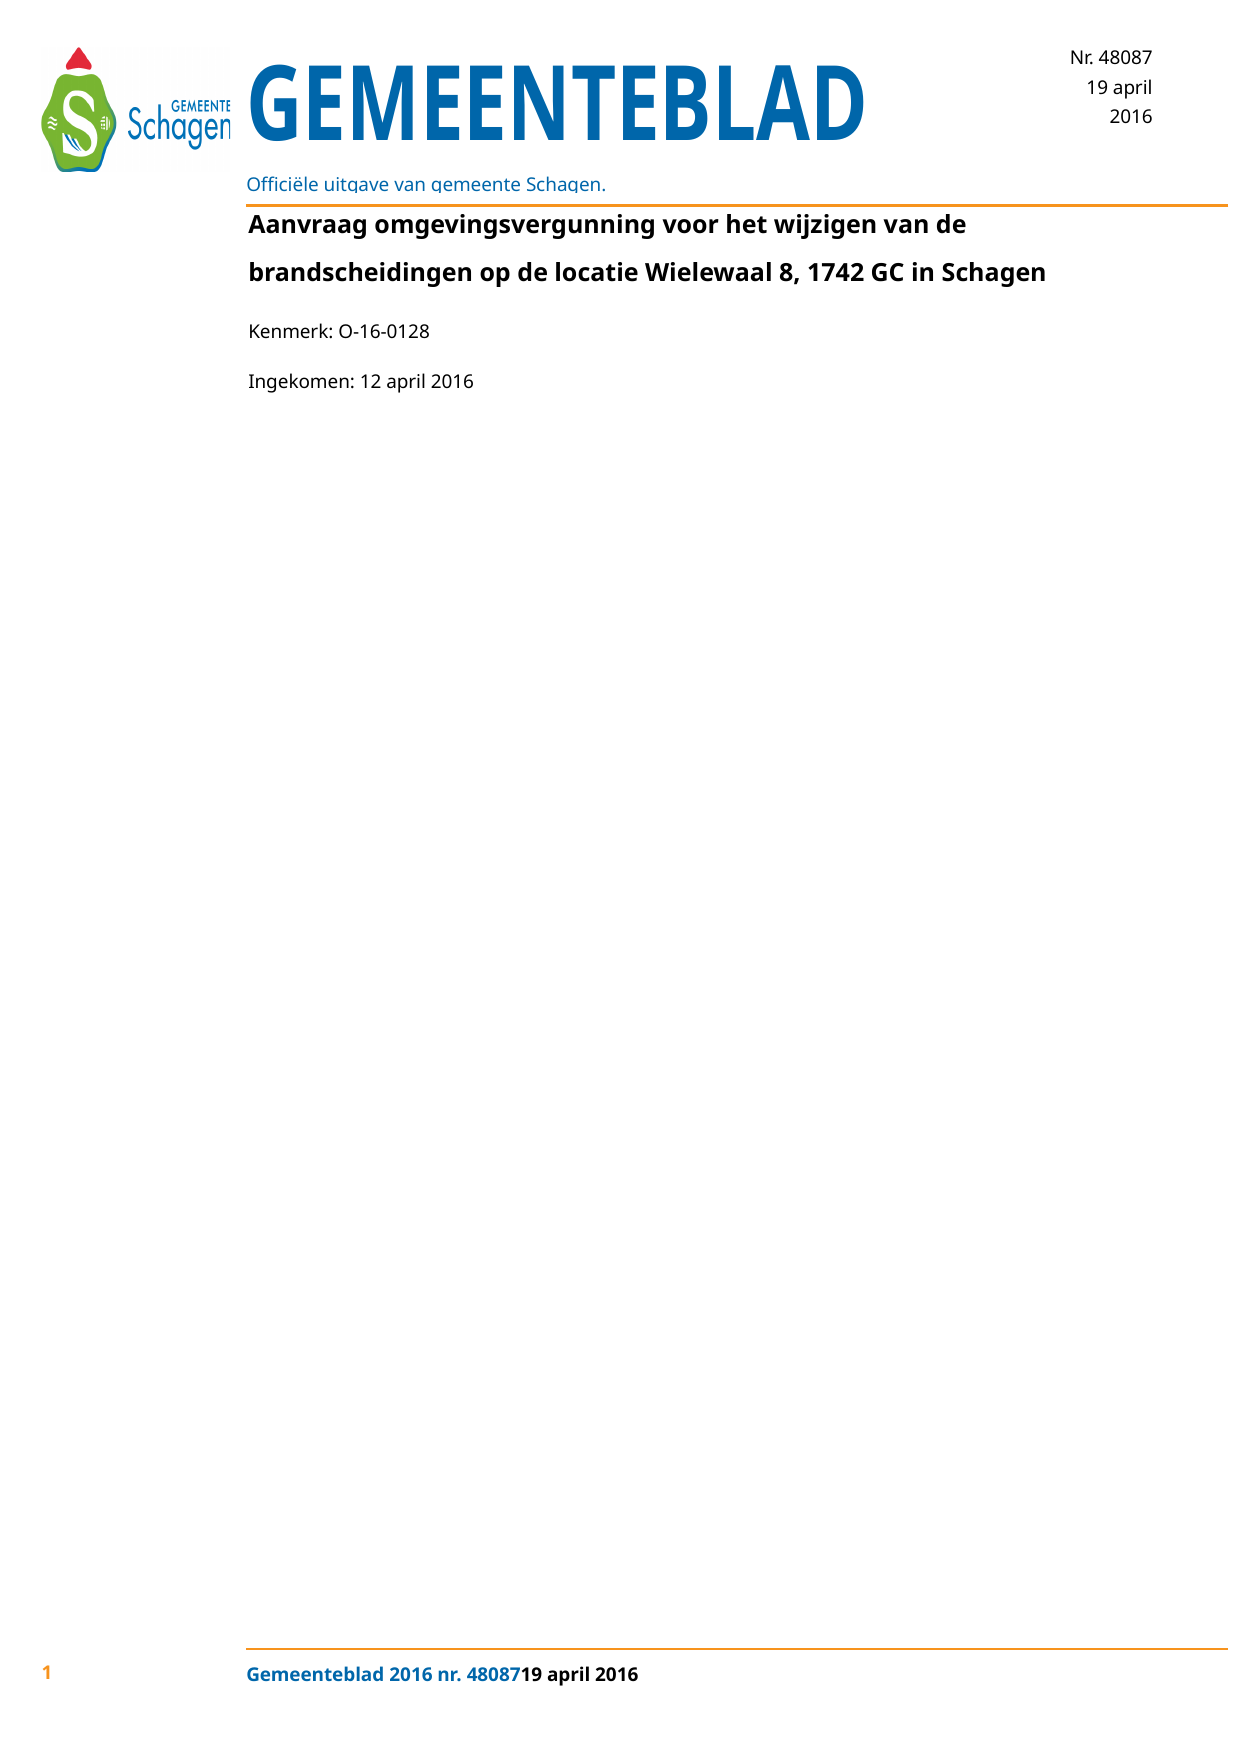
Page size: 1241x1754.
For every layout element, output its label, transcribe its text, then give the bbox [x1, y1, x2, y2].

text Aanvraag omgevingsvergunning voor het wijzigen van de brandscheidingen op de locatie Wielewaal 8, 1742 GC in Schagen [248, 207, 1152, 288]
text Kenmerk: O-16-0128 [248, 318, 1152, 344]
picture [41, 47, 231, 172]
text Ingekomen: 12 april 2016 [248, 368, 1152, 394]
